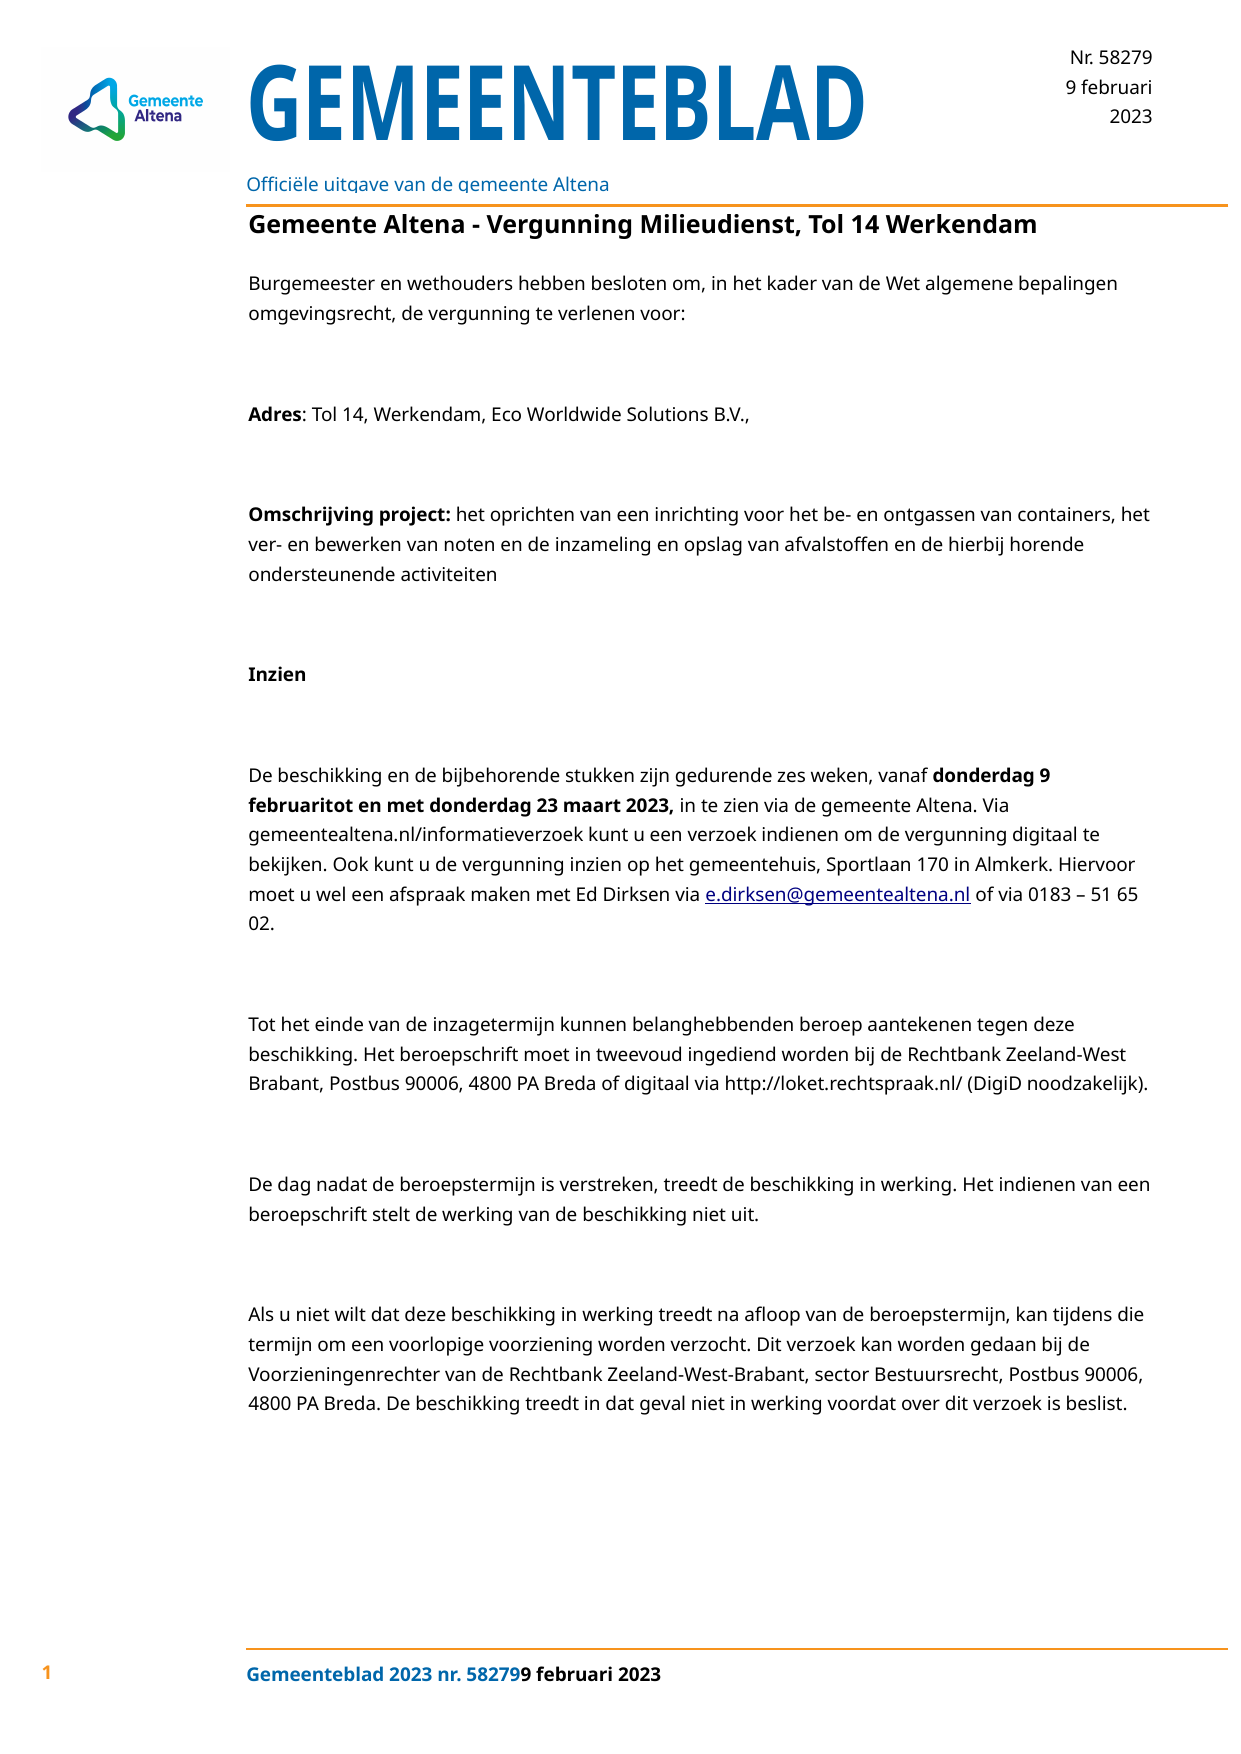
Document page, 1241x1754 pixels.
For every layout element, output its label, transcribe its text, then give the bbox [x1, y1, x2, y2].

text De beschikking en de bijbehorende stukken zijn gedurende zes weken, vanaf donderdag 9 februaritot en met donderdag 23 maart 2023, in te zien via de gemeente Altena. Via gemeentealtena.nl/informatieverzoek kunt u een verzoek indienen om de vergunning digitaal te bekijken. Ook kunt u de vergunning inzien op het gemeentehuis, Sportlaan 170 in Almkerk. Hiervoor moet u wel een afspraak maken met Ed Dirksen via e.dirksen@gemeentealtena.nl of via 0183 – 51 65 02. [248, 762, 1152, 936]
text Gemeente Altena - Vergunning Milieudienst, Tol 14 Werkendam [248, 207, 1152, 241]
picture [41, 47, 231, 172]
text Als u niet wilt dat deze beschikking in werking treedt na afloop van de beroepstermijn, kan tijdens die termijn om een voorlopige voorziening worden verzocht. Dit verzoek kan worden gedaan bij de Voorzieningenrechter van de Rechtbank Zeeland-West-Brabant, sector Bestuursrecht, Postbus 90006, 4800 PA Breda. De beschikking treedt in dat geval niet in werking voordat over dit verzoek is beslist. [248, 1302, 1152, 1416]
text Tot het einde van de inzagetermijn kunnen belanghebbenden beroep aantekenen tegen deze beschikking. Het beroepschrift moet in tweevoud ingediend worden bij de Rechtbank Zeeland-West Brabant, Postbus 90006, 4800 PA Breda of digitaal via http://loket.rechtspraak.nl/ (DigiD noodzakelijk). [248, 1011, 1152, 1096]
text Inzien [248, 662, 1152, 687]
text De dag nadat de beroepstermijn is verstreken, treedt de beschikking in werking. Het indienen van een beroepschrift stelt de werking van de beschikking niet uit. [248, 1171, 1152, 1226]
text Omschrijving project: het oprichten van een inrichting voor het be- en ontgassen van containers, het ver- en bewerken van noten en de inzameling en opslag van afvalstoffen en de hierbij horende ondersteunende activiteiten [248, 502, 1152, 586]
text Burgemeester en wethouders hebben besloten om, in het kader van de Wet algemene bepalingen omgevingsrecht, de vergunning te verlenen voor: [248, 270, 1152, 326]
text Adres: Tol 14, Werkendam, Eco Worldwide Solutions B.V., [248, 401, 1152, 426]
